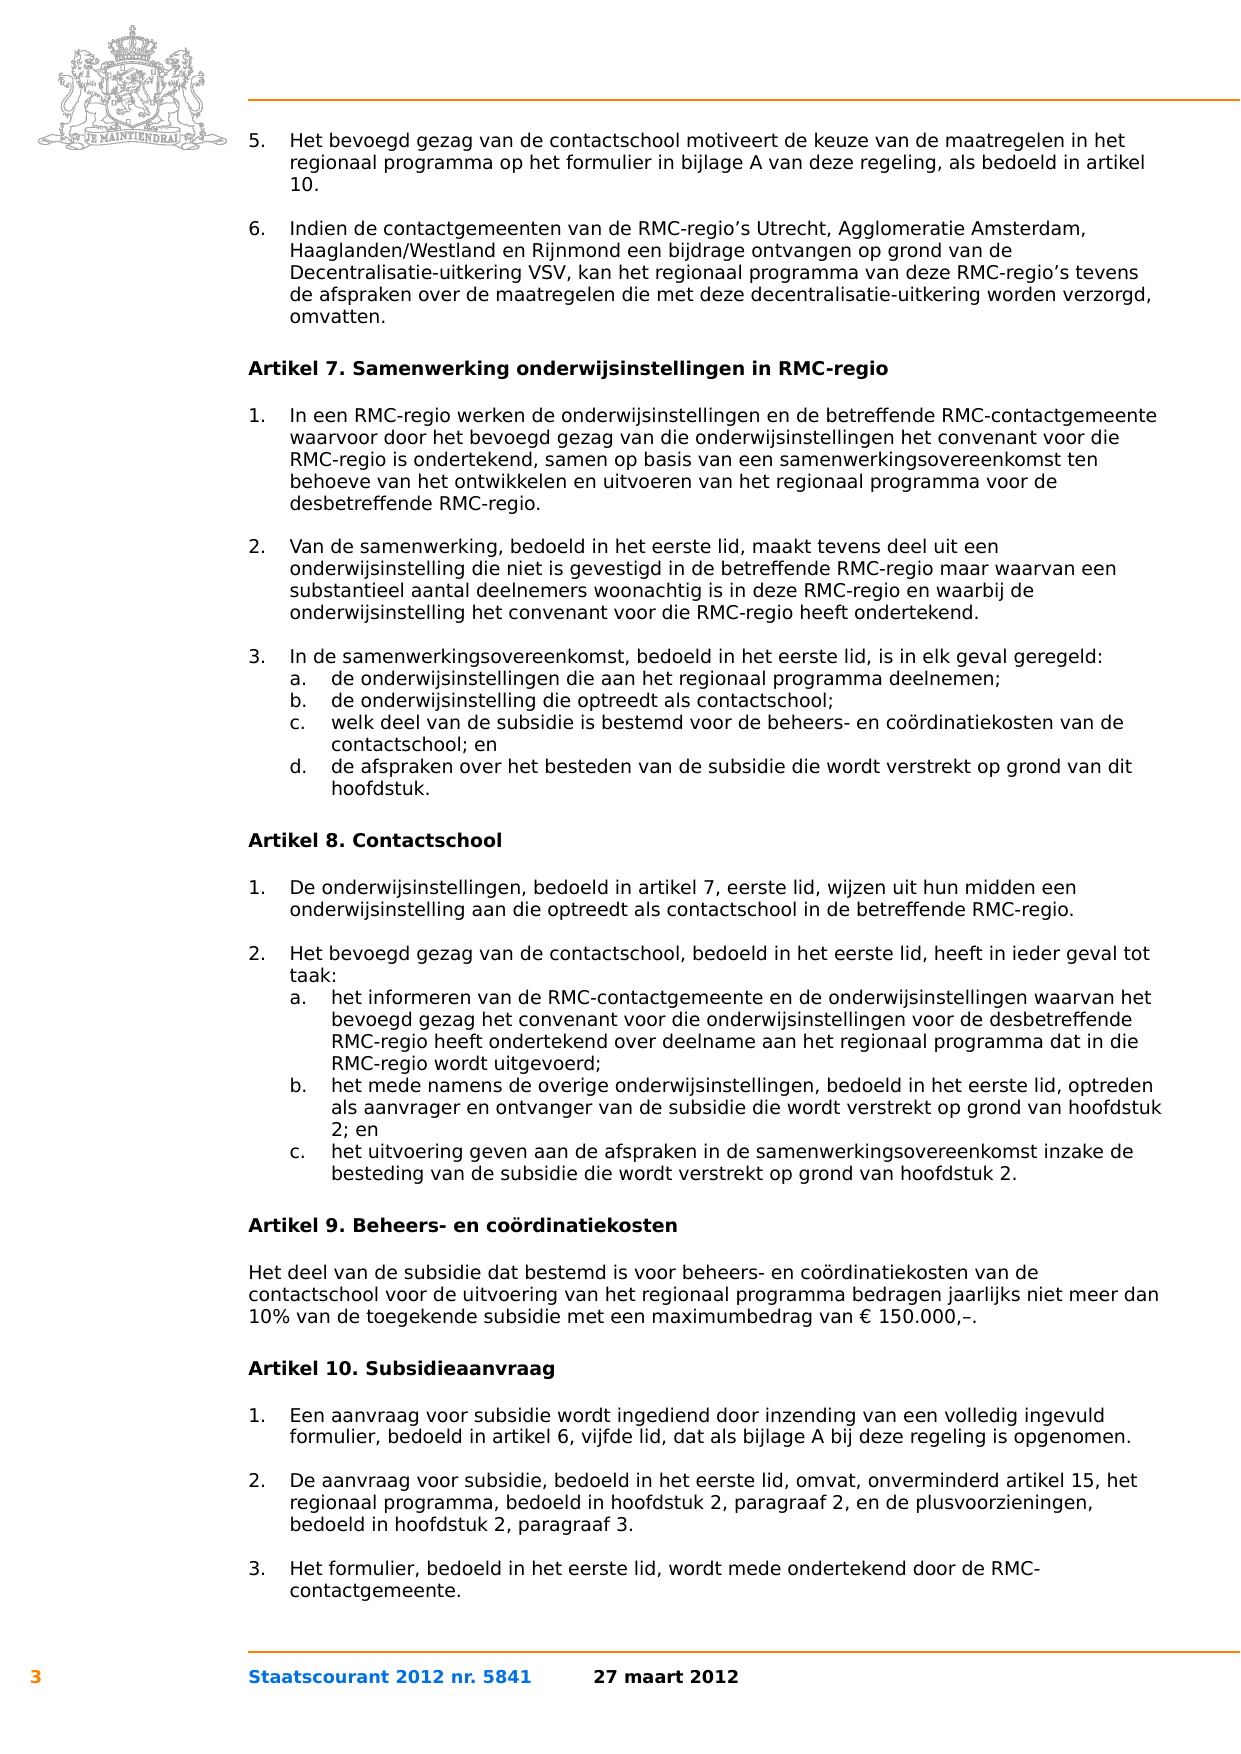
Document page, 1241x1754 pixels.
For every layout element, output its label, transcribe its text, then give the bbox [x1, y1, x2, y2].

text 3. In de samenwerkingsovereenkomst, bedoeld in het eerste lid, is in elk geval geregeld: [248, 646, 1163, 668]
text d. de afspraken over het besteden van de subsidie die wordt verstrekt op grond van dit hoofdstuk. [289, 756, 1163, 800]
text c. welk deel van de subsidie is bestemd voor de beheers- en coördinatiekosten van de contactschool; en [289, 712, 1163, 756]
text Het deel van de subsidie dat bestemd is voor beheers- en coördinatiekosten van de contactschool voor de uitvoering van het regionaal programma bedragen jaarlijks niet meer dan 10% van de toegekende subsidie met een maximumbedrag van € 150.000,–. [248, 1262, 1163, 1327]
text 5. Het bevoegd gezag van de contactschool motiveert de keuze van de maatregelen in het regionaal programma op het formulier in bijlage A van deze regeling, als bedoeld in artikel 10. [248, 130, 1163, 196]
text 1. Een aanvraag voor subsidie wordt ingediend door inzending van een volledig ingevuld formulier, bedoeld in artikel 6, vijfde lid, dat als bijlage A bij deze regeling is opgenomen. [248, 1404, 1163, 1448]
subtitle Artikel 10. Subsidieaanvraag [248, 1357, 1163, 1379]
subtitle Artikel 8. Contactschool [248, 830, 1163, 852]
text 3. Het formulier, bedoeld in het eerste lid, wordt mede ondertekend door de RMC-contactgemeente. [248, 1558, 1163, 1602]
picture [38, 25, 227, 150]
text 2. Van de samenwerking, bedoeld in het eerste lid, maakt tevens deel uit een onderwijsinstelling die niet is gevestigd in de betreffende RMC-regio maar waarvan een substantieel aantal deelnemers woonachtig is in deze RMC-regio en waarbij de onderwijsinstelling het convenant voor die RMC-regio heeft ondertekend. [248, 536, 1163, 624]
text 2. De aanvraag voor subsidie, bedoeld in het eerste lid, omvat, onverminderd artikel 15, het regionaal programma, bedoeld in hoofdstuk 2, paragraaf 2, en de plusvoorzieningen, bedoeld in hoofdstuk 2, paragraaf 3. [248, 1470, 1163, 1536]
text a. het informeren van de RMC-contactgemeente en de onderwijsinstellingen waarvan het bevoegd gezag het convenant voor die onderwijsinstellingen voor de desbetreffende RMC-regio heeft ondertekend over deelname aan het regionaal programma dat in die RMC-regio wordt uitgevoerd; [289, 987, 1163, 1075]
subtitle Artikel 7. Samenwerking onderwijsinstellingen in RMC-regio [248, 358, 1163, 379]
text a. de onderwijsinstellingen die aan het regionaal programma deelnemen; [289, 668, 1163, 690]
text 1. De onderwijsinstellingen, bedoeld in artikel 7, eerste lid, wijzen uit hun midden een onderwijsinstelling aan die optreedt als contactschool in de betreffende RMC-regio. [248, 877, 1163, 921]
text 6. Indien de contactgemeenten van de RMC-regio’s Utrecht, Agglomeratie Amsterdam, Haaglanden/Westland en Rijnmond een bijdrage ontvangen op grond van de Decentralisatie-uitkering VSV, kan het regionaal programma van deze RMC-regio’s tevens de afspraken over de maatregelen die met deze decentralisatie-uitkering worden verzorgd, omvatten. [248, 218, 1163, 328]
text b. het mede namens de overige onderwijsinstellingen, bedoeld in het eerste lid, optreden als aanvrager en ontvanger van de subsidie die wordt verstrekt op grond van hoofdstuk 2; en [289, 1075, 1163, 1141]
text c. het uitvoering geven aan de afspraken in de samenwerkingsovereenkomst inzake de besteding van de subsidie die wordt verstrekt op grond van hoofdstuk 2. [289, 1141, 1163, 1184]
text b. de onderwijsinstelling die optreedt als contactschool; [289, 690, 1163, 712]
text 1. In een RMC-regio werken de onderwijsinstellingen en de betreffende RMC-contactgemeente waarvoor door het bevoegd gezag van die onderwijsinstellingen het convenant voor die RMC-regio is ondertekend, samen op basis van een samenwerkingsovereenkomst ten behoeve van het ontwikkelen en uitvoeren van het regionaal programma voor de desbetreffende RMC-regio. [248, 404, 1163, 514]
text 2. Het bevoegd gezag van de contactschool, bedoeld in het eerste lid, heeft in ieder geval tot taak: [248, 943, 1163, 987]
subtitle Artikel 9. Beheers- en coördinatiekosten [248, 1214, 1163, 1237]
